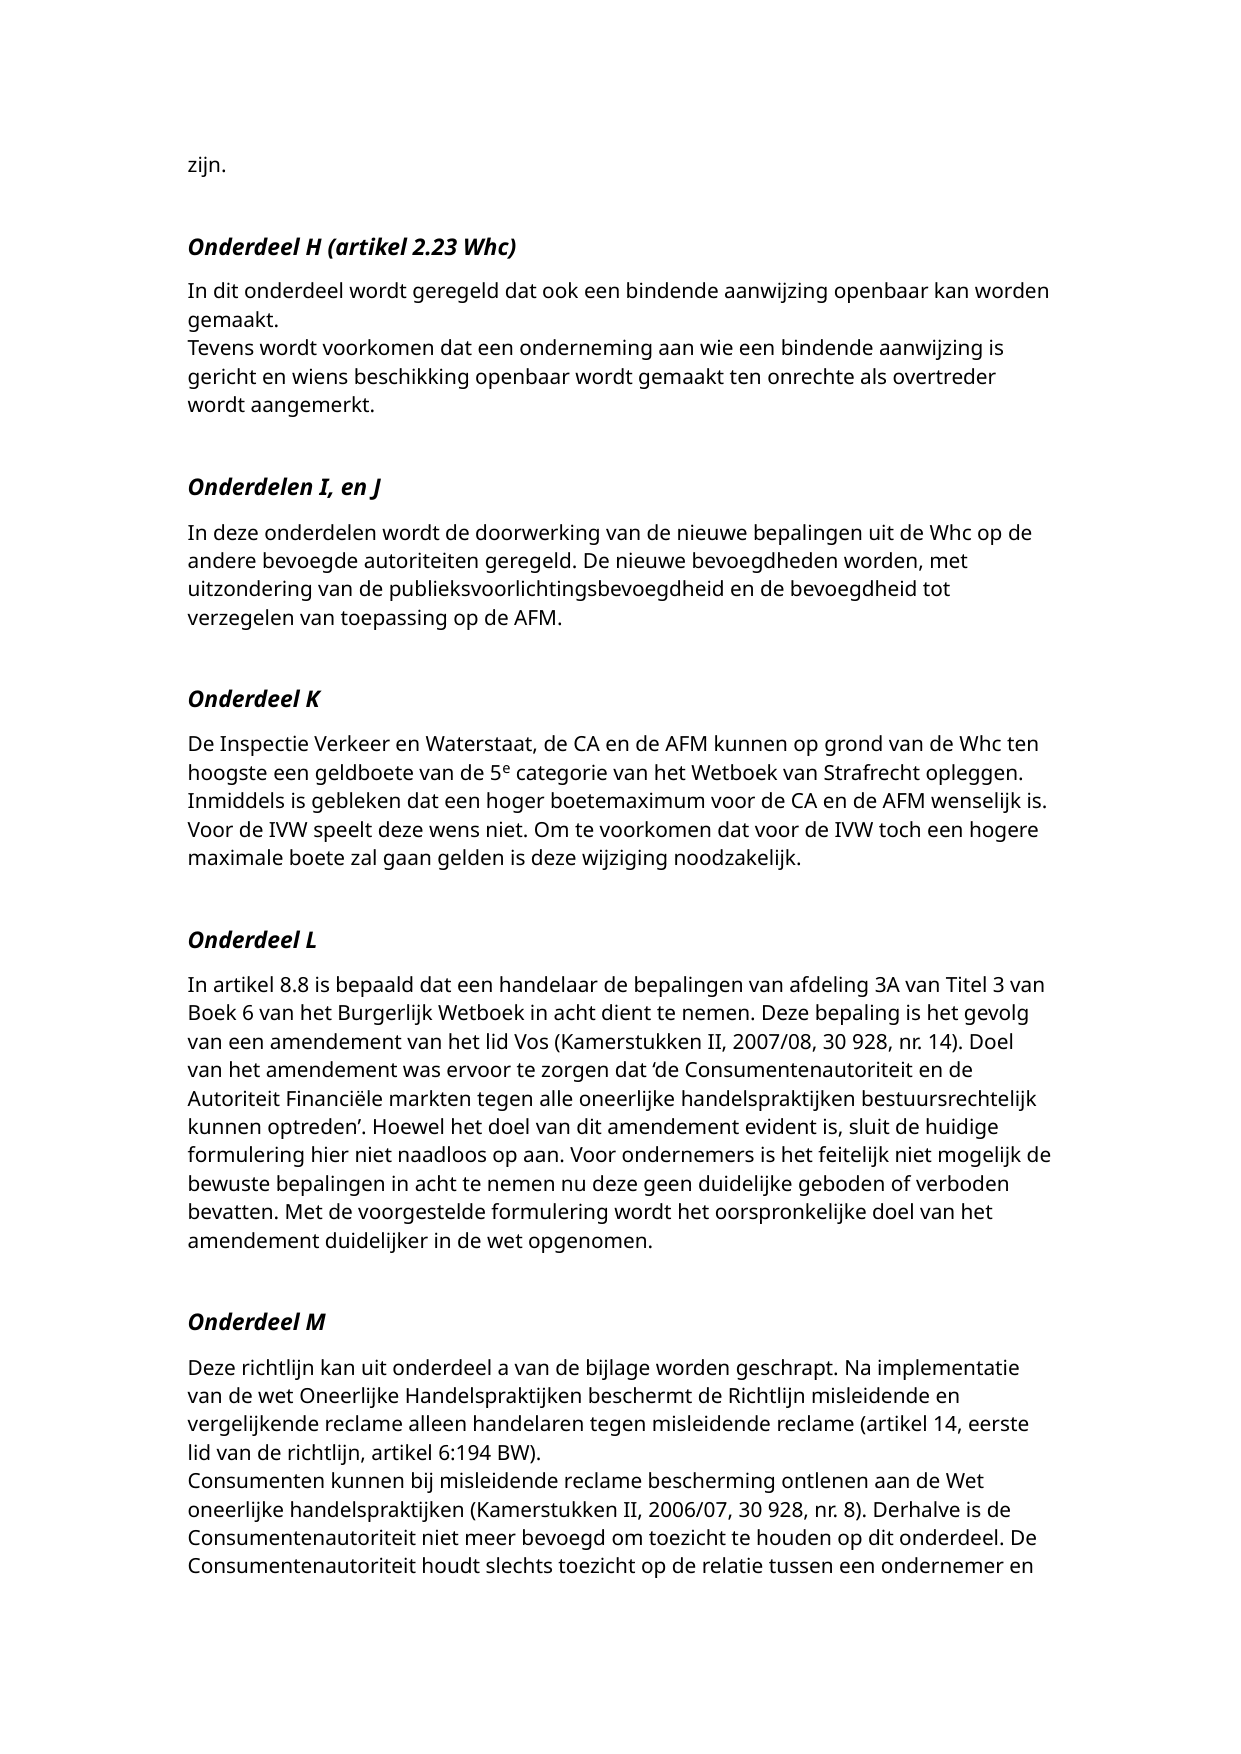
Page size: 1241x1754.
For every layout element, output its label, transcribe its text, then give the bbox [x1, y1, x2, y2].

text zijn. [187, 150, 1053, 178]
text In artikel 8.8 is bepaald dat een handelaar de bepalingen van afdeling 3A van Titel 3 van Boek 6 van het Burgerlijk Wetboek in acht dient te nemen. Deze bepaling is het gevolg van een amendement van het lid Vos (Kamerstukken II, 2007/08, 30 928, nr. 14). Doel van het amendement was ervoor te zorgen dat ‘de Consumentenautoriteit en de Autoriteit Financiële markten tegen alle oneerlijke handelspraktijken bestuursrechtelijk kunnen optreden’. Hoewel het doel van dit amendement evident is, sluit de huidige formulering hier niet naadloos op aan. Voor ondernemers is het feitelijk niet mogelijk de bewuste bepalingen in acht te nemen nu deze geen duidelijke geboden of verboden bevatten. Met de voorgestelde formulering wordt het oorspronkelijke doel van het amendement duidelijker in de wet opgenomen. [187, 970, 1053, 1254]
text Consumenten kunnen bij misleidende reclame bescherming ontlenen aan de Wet oneerlijke handelspraktijken (Kamerstukken II, 2006/07, 30 928, nr. 8). Derhalve is de Consumentenautoriteit niet meer bevoegd om toezicht te houden op dit onderdeel. De Consumentenautoriteit houdt slechts toezicht op de relatie tussen een ondernemer en [187, 1466, 1053, 1580]
subtitle Onderdeel L [187, 924, 1053, 955]
text In dit onderdeel wordt geregeld dat ook een bindende aanwijzing openbaar kan worden gemaakt. [187, 277, 1053, 333]
subtitle Onderdeel K [187, 683, 1053, 714]
text In deze onderdelen wordt de doorwerking van de nieuwe bepalingen uit de Whc op de andere bevoegde autoriteiten geregeld. De nieuwe bevoegdheden worden, met uitzondering van de publieksvoorlichtingsbevoegdheid en de bevoegdheid tot verzegelen van toepassing op de AFM. [187, 518, 1053, 631]
subtitle Onderdeel H (artikel 2.23 Whc) [187, 230, 1053, 262]
subtitle Onderdelen I, en J [187, 471, 1053, 503]
text De Inspectie Verkeer en Waterstaat, de CA en de AFM kunnen op grond van de Whc ten hoogste een geldboete van de 5e categorie van het Wetboek van Strafrecht opleggen. Inmiddels is gebleken dat een hoger boetemaximum voor de CA en de AFM wenselijk is. Voor de IVW speelt deze wens niet. Om te voorkomen dat voor de IVW toch een hogere maximale boete zal gaan gelden is deze wijziging noodzakelijk. [187, 729, 1053, 872]
text Deze richtlijn kan uit onderdeel a van de bijlage worden geschrapt. Na implementatie van de wet Oneerlijke Handelspraktijken beschermt de Richtlijn misleidende en vergelijkende reclame alleen handelaren tegen misleidende reclame (artikel 14, eerste lid van de richtlijn, artikel 6:194 BW). [187, 1353, 1053, 1466]
text Tevens wordt voorkomen dat een onderneming aan wie een bindende aanwijzing is gericht en wiens beschikking openbaar wordt gemaakt ten onrechte als overtreder wordt aangemerkt. [187, 333, 1053, 419]
subtitle Onderdeel M [187, 1306, 1053, 1338]
